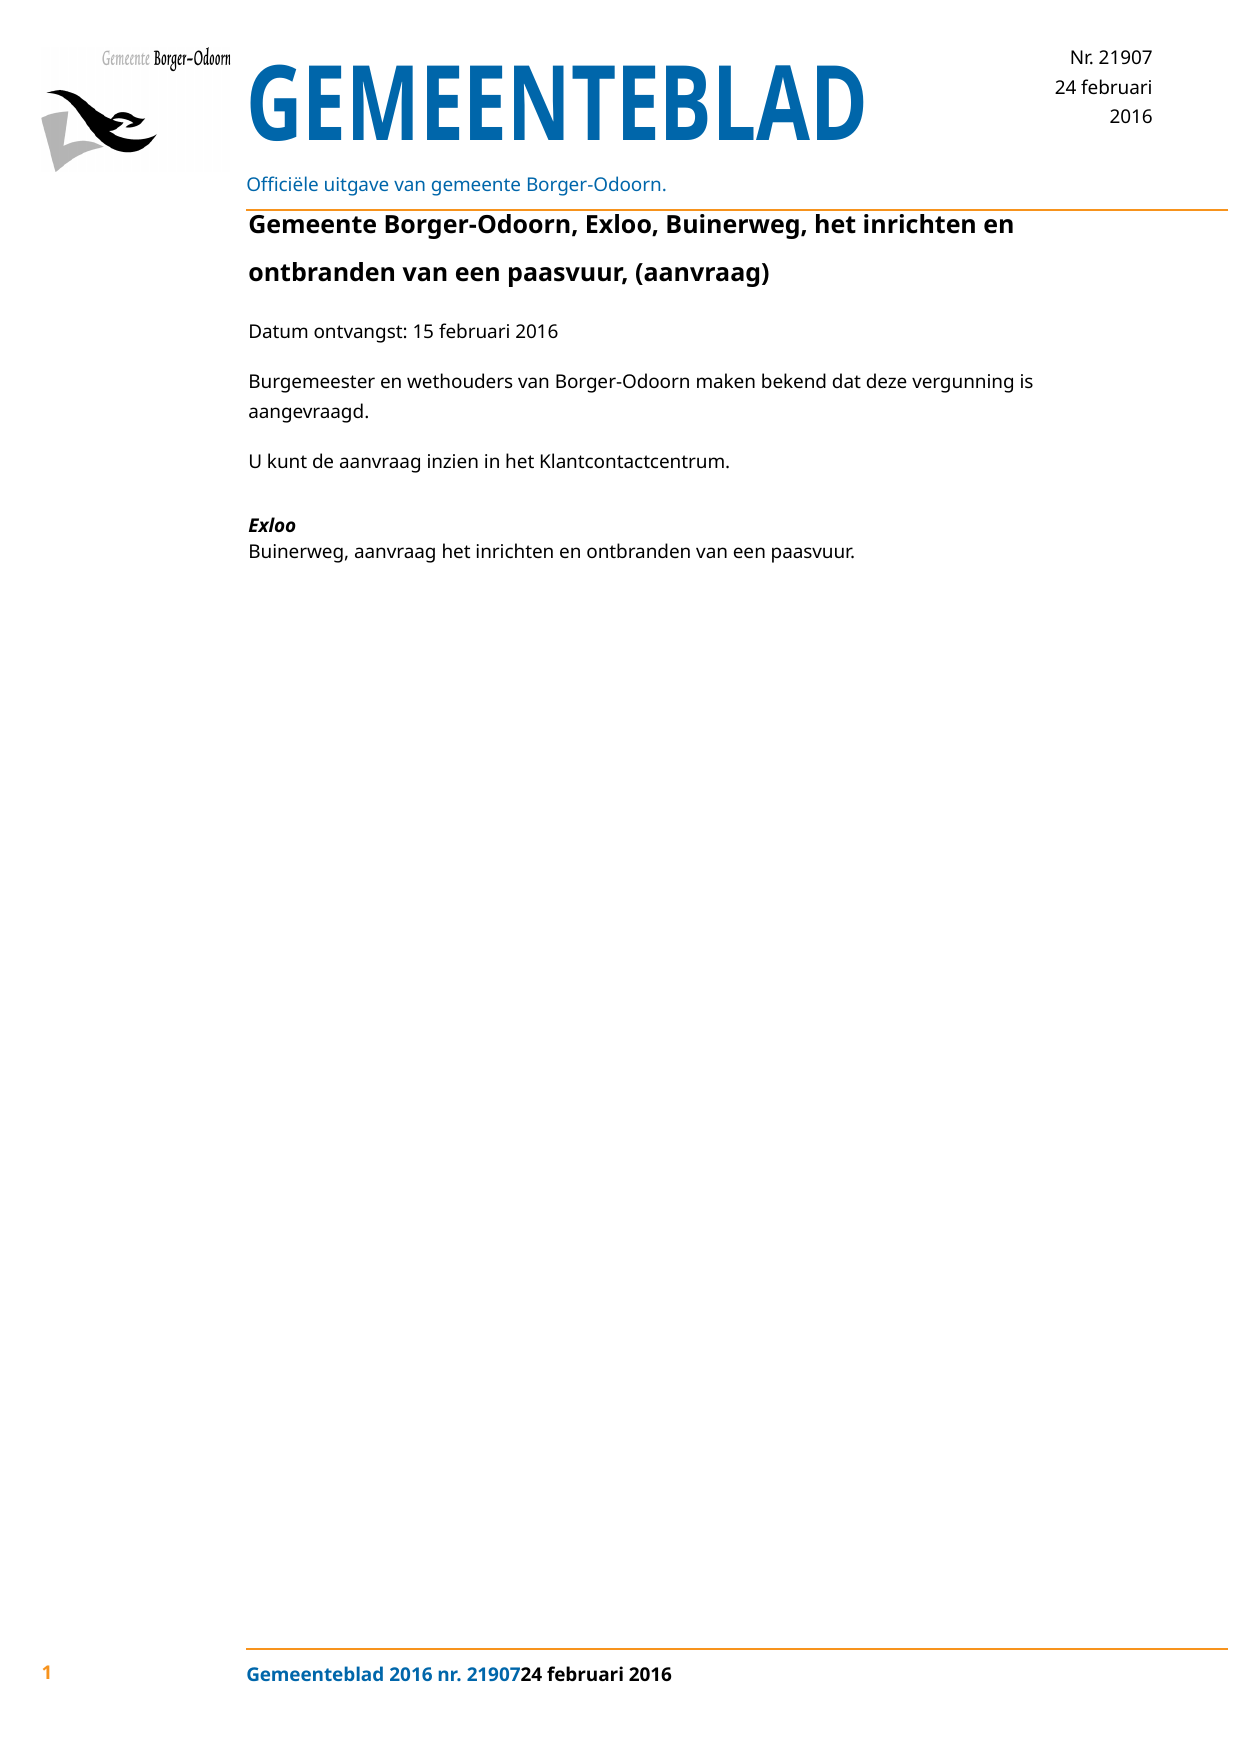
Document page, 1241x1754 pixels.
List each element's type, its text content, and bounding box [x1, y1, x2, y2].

text Gemeente Borger-Odoorn, Exloo, Buinerweg, het inrichten en ontbranden van een paasvuur, (aanvraag) [248, 211, 1152, 288]
text Buinerweg, aanvraag het inrichten en ontbranden van een paasvuur. [248, 538, 1152, 564]
text Burgemeester en wethouders van Borger-Odoorn maken bekend dat deze vergunning is aangevraagd. [248, 368, 1152, 424]
picture [41, 47, 231, 172]
text U kunt de aanvraag inzien in het Klantcontactcentrum. [248, 448, 1152, 474]
text Exloo [248, 512, 1152, 538]
text Datum ontvangst: 15 februari 2016 [248, 318, 1152, 344]
